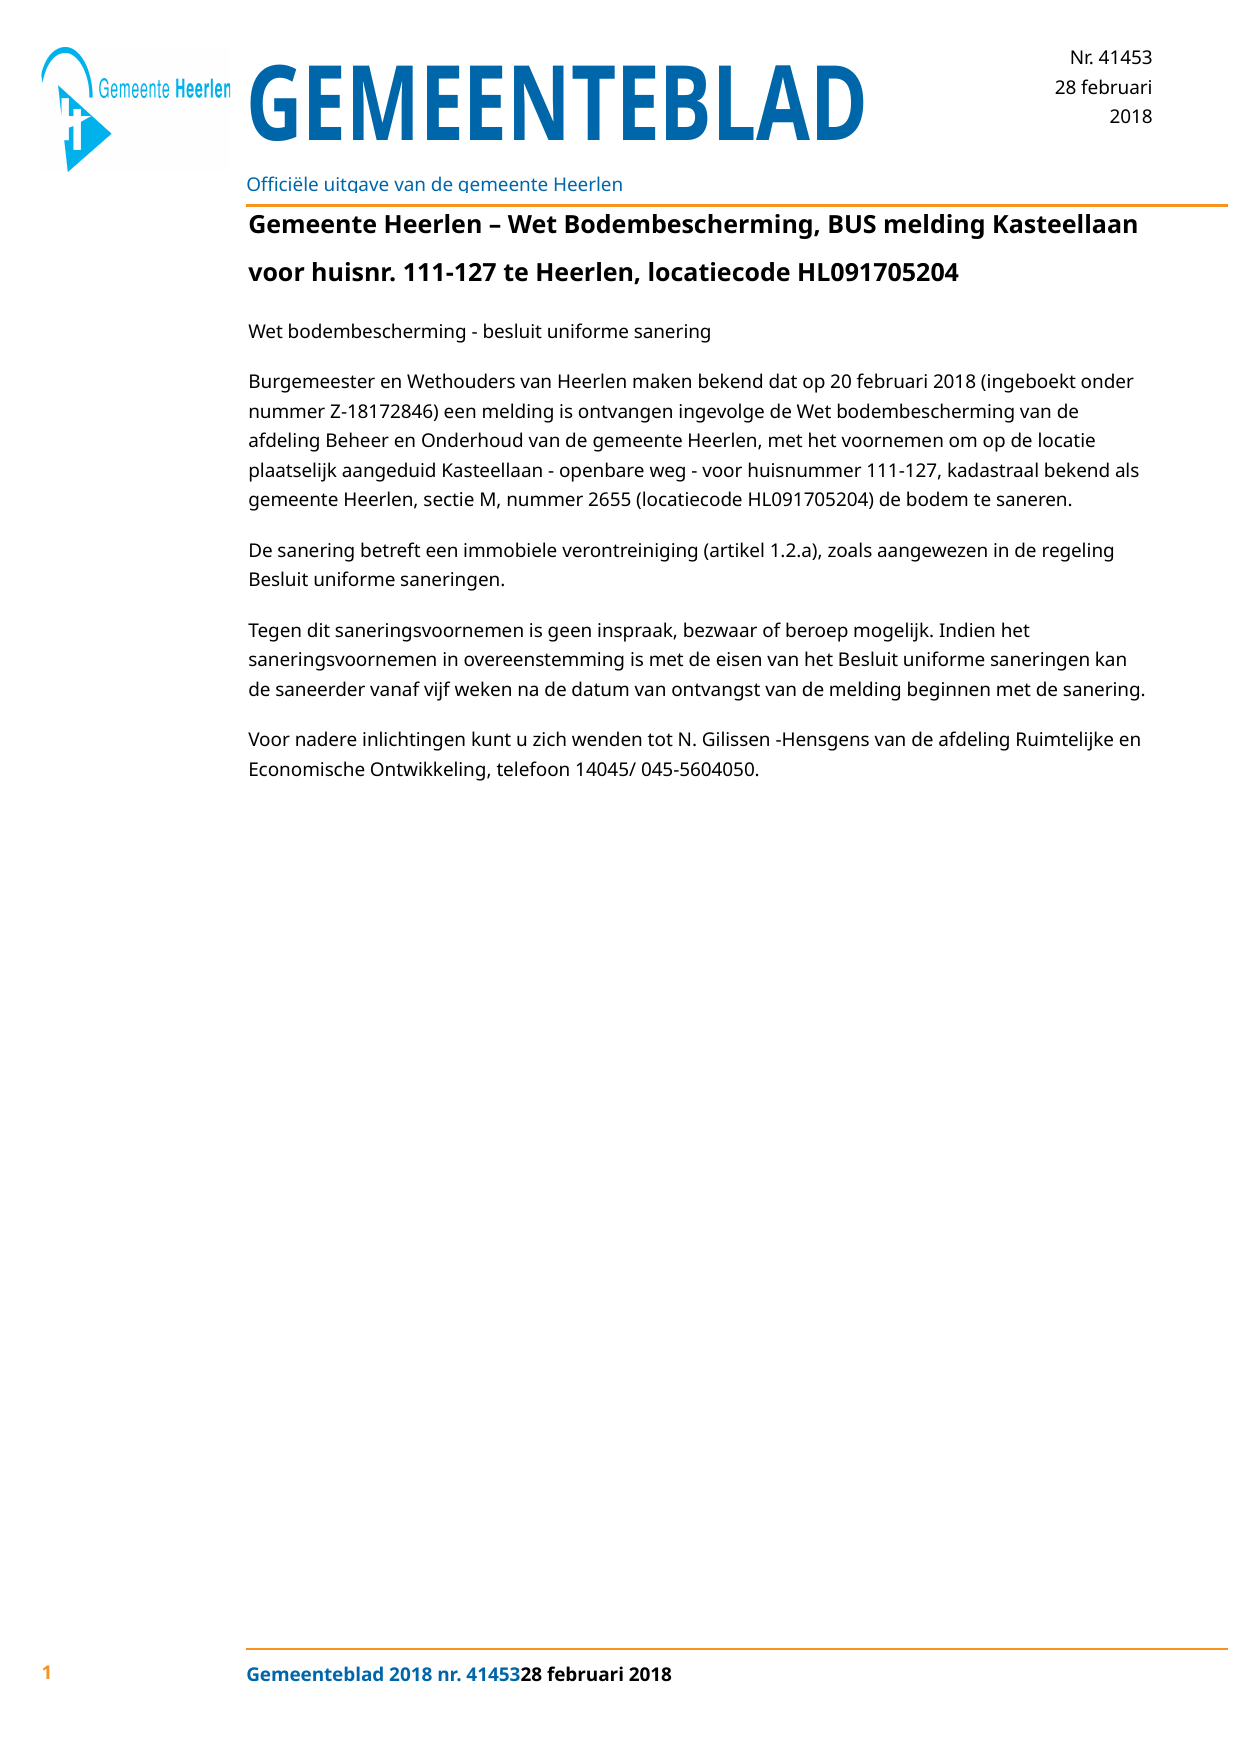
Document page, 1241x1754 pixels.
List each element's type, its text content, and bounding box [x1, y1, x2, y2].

text De sanering betreft een immobiele verontreiniging (artikel 1.2.a), zoals aangewezen in de regeling Besluit uniforme saneringen. [248, 537, 1152, 592]
text Voor nadere inlichtingen kunt u zich wenden tot N. Gilissen -Hensgens van de afdeling Ruimtelijke en Economische Ontwikkeling, telefoon 14045/ 045-5604050. [248, 727, 1152, 782]
picture [41, 47, 231, 172]
picture [41, 47, 58, 70]
text Wet bodembescherming - besluit uniforme sanering [248, 318, 1152, 344]
text Burgemeester en Wethouders van Heerlen maken bekend dat op 20 februari 2018 (ingeboekt onder nummer Z-18172846) een melding is ontvangen ingevolge de Wet bodembescherming van de afdeling Beheer en Onderhoud van de gemeente Heerlen, met het voornemen om op de locatie plaatselijk aangeduid Kasteellaan - openbare weg - voor huisnummer 111-127, kadastraal bekend als gemeente Heerlen, sectie M, nummer 2655 (locatiecode HL091705204) de bodem te saneren. [248, 368, 1152, 512]
text Gemeente Heerlen – Wet Bodembescherming, BUS melding Kasteellaan voor huisnr. 111-127 te Heerlen, locatiecode HL091705204 [248, 207, 1152, 288]
text Tegen dit saneringsvoornemen is geen inspraak, bezwaar of beroep mogelijk. Indien het saneringsvoornemen in overeenstemming is met de eisen van het Besluit uniforme saneringen kan de saneerder vanaf vijf weken na de datum van ontvangst van de melding beginnen met de sanering. [248, 617, 1152, 702]
